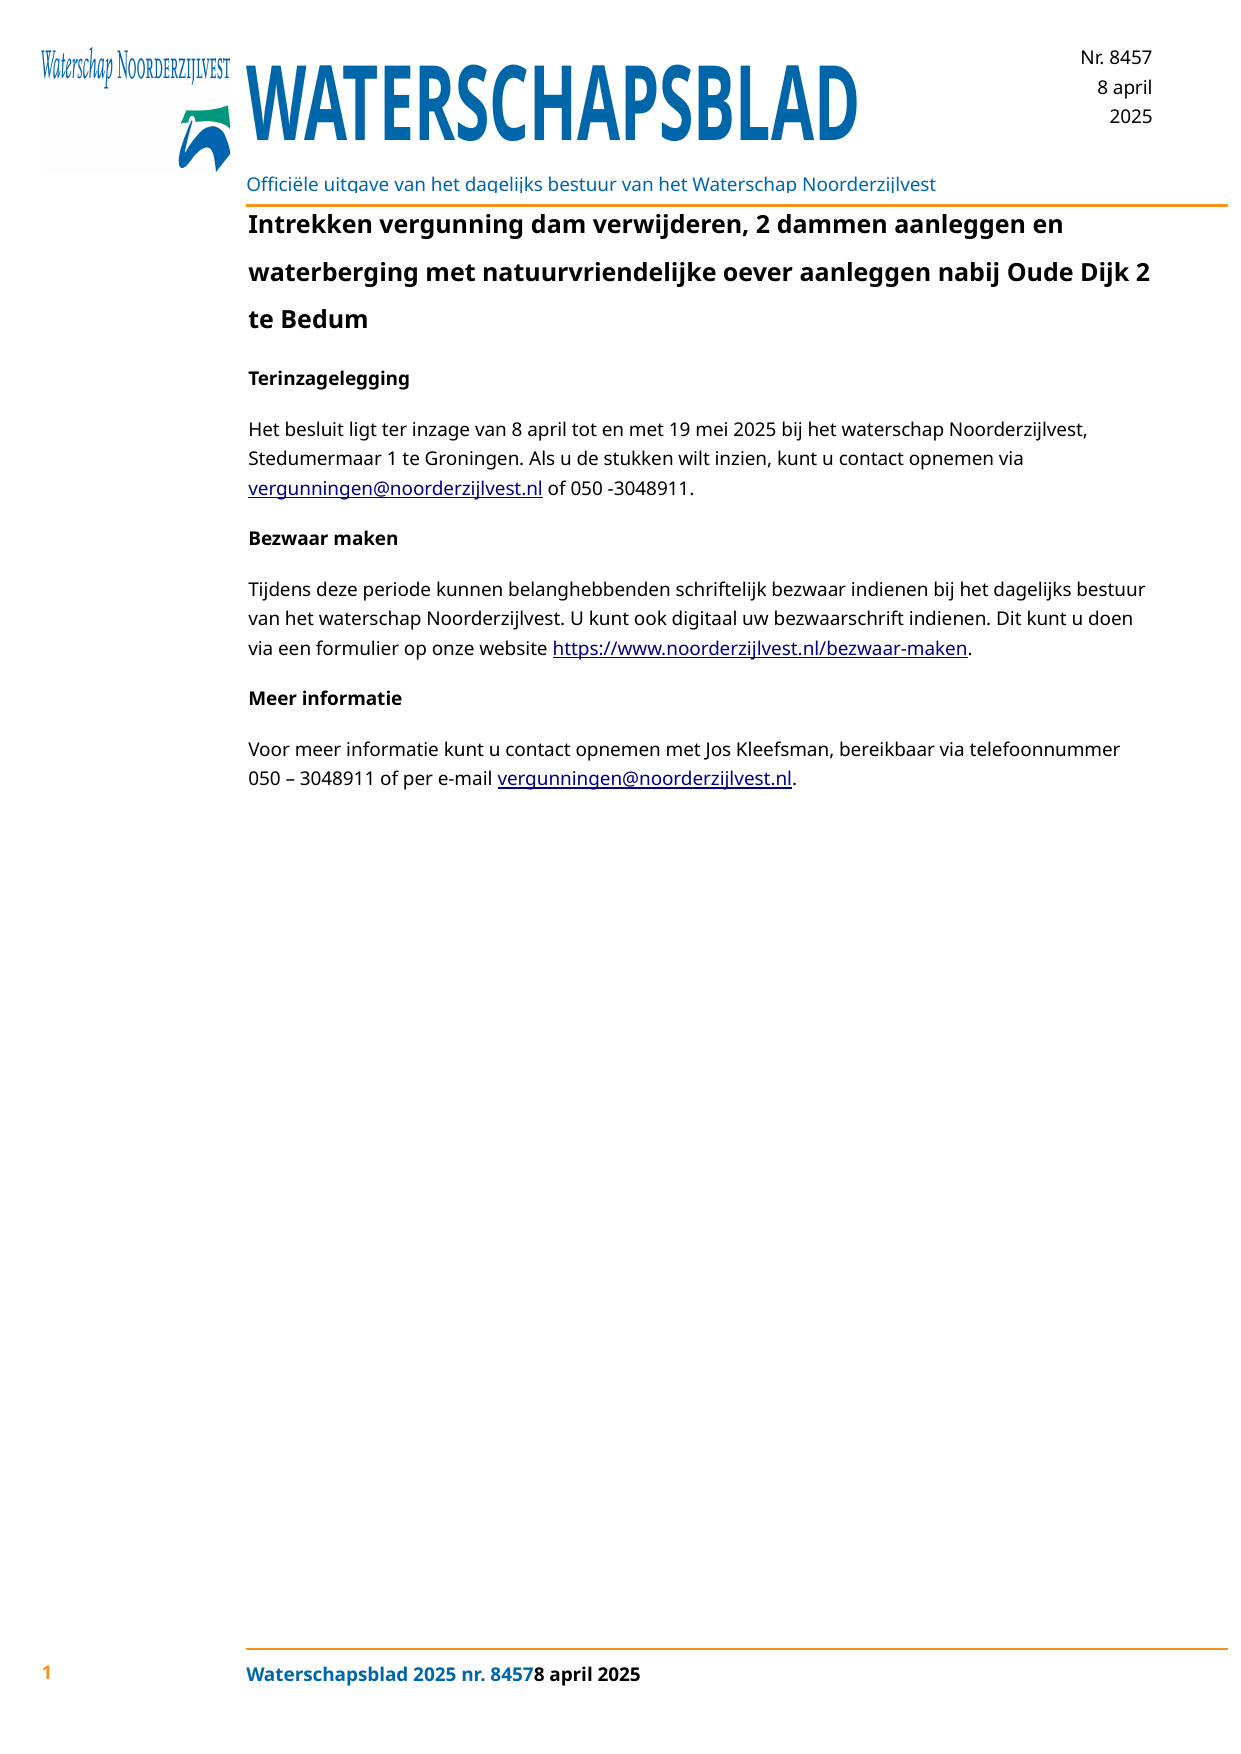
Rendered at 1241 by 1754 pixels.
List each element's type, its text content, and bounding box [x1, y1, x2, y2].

text Terinzagelegging [248, 366, 1152, 391]
text Tijdens deze periode kunnen belanghebbenden schriftelijk bezwaar indienen bij het dagelijks bestuur van het waterschap Noorderzijlvest. U kunt ook digitaal uw bezwaarschrift indienen. Dit kunt u doen via een formulier op onze website https://www.noorderzijlvest.nl/bezwaar-maken. [248, 576, 1152, 661]
text Bezwaar maken [248, 526, 1152, 551]
picture [41, 47, 231, 172]
text Intrekken vergunning dam verwijderen, 2 dammen aanleggen en waterberging met natuurvriendelijke oever aanleggen nabij Oude Dijk 2 te Bedum [248, 207, 1152, 336]
text Voor meer informatie kunt u contact opnemen met Jos Kleefsman, bereikbaar via telefoonnummer 050 – 3048911 of per e-mail vergunningen@noorderzijlvest.nl. [248, 736, 1152, 791]
text Het besluit ligt ter inzage van 8 april tot en met 19 mei 2025 bij het waterschap Noorderzijlvest, Stedumermaar 1 te Groningen. Als u de stukken wilt inzien, kunt u contact opnemen via vergunningen@noorderzijlvest.nl of 050 -3048911. [248, 416, 1152, 501]
text Meer informatie [248, 686, 1152, 711]
